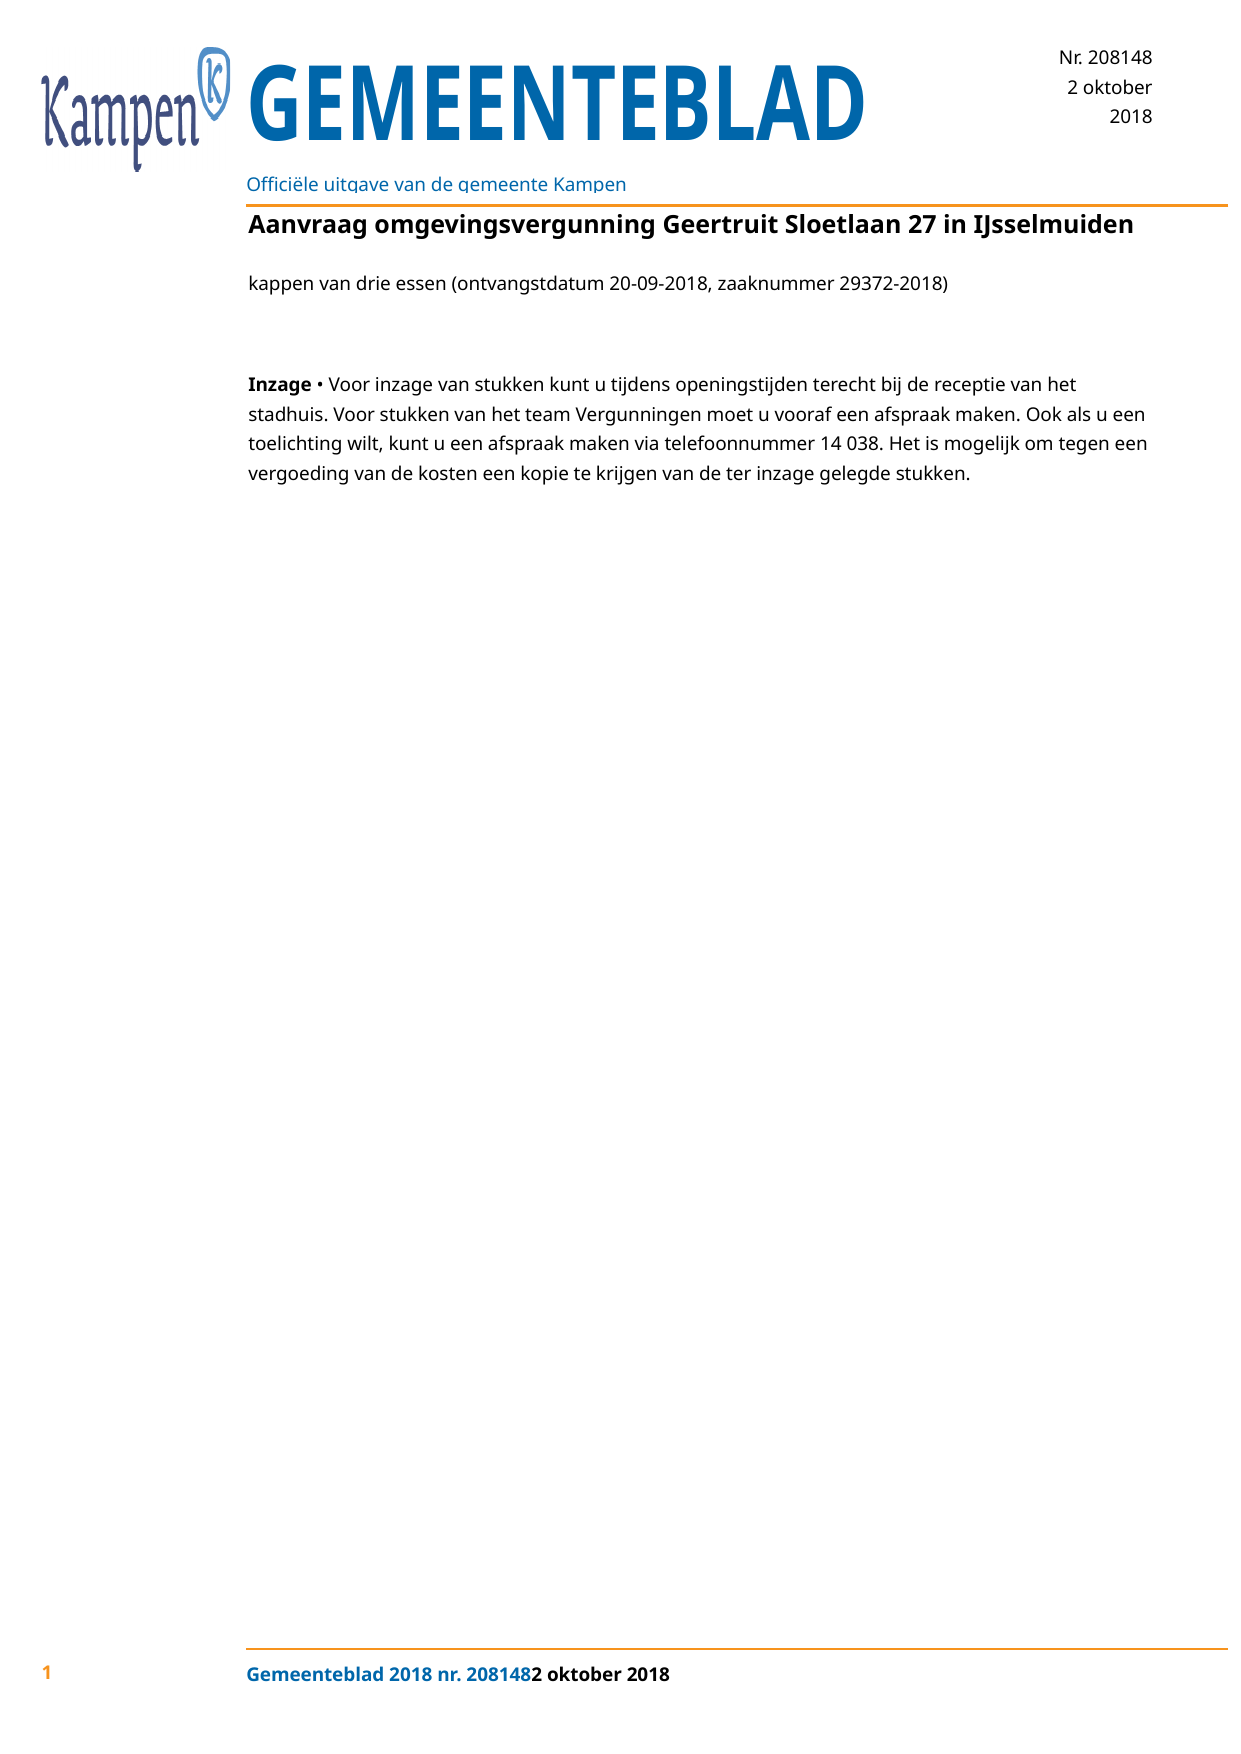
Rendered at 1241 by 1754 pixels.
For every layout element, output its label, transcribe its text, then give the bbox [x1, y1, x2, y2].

text Aanvraag omgevingsvergunning Geertruit Sloetlaan 27 in IJsselmuiden [248, 207, 1152, 241]
text Inzage • Voor inzage van stukken kunt u tijdens openingstijden terecht bij de receptie van het stadhuis. Voor stukken van het team Vergunningen moet u vooraf een afspraak maken. Ook als u een toelichting wilt, kunt u een afspraak maken via telefoonnummer 14 038. Het is mogelijk om tegen een vergoeding van de kosten een kopie te krijgen van de ter inzage gelegde stukken. [248, 371, 1152, 486]
text kappen van drie essen (ontvangstdatum 20-09-2018, zaaknummer 29372-2018) [248, 270, 1152, 296]
picture [41, 47, 231, 172]
